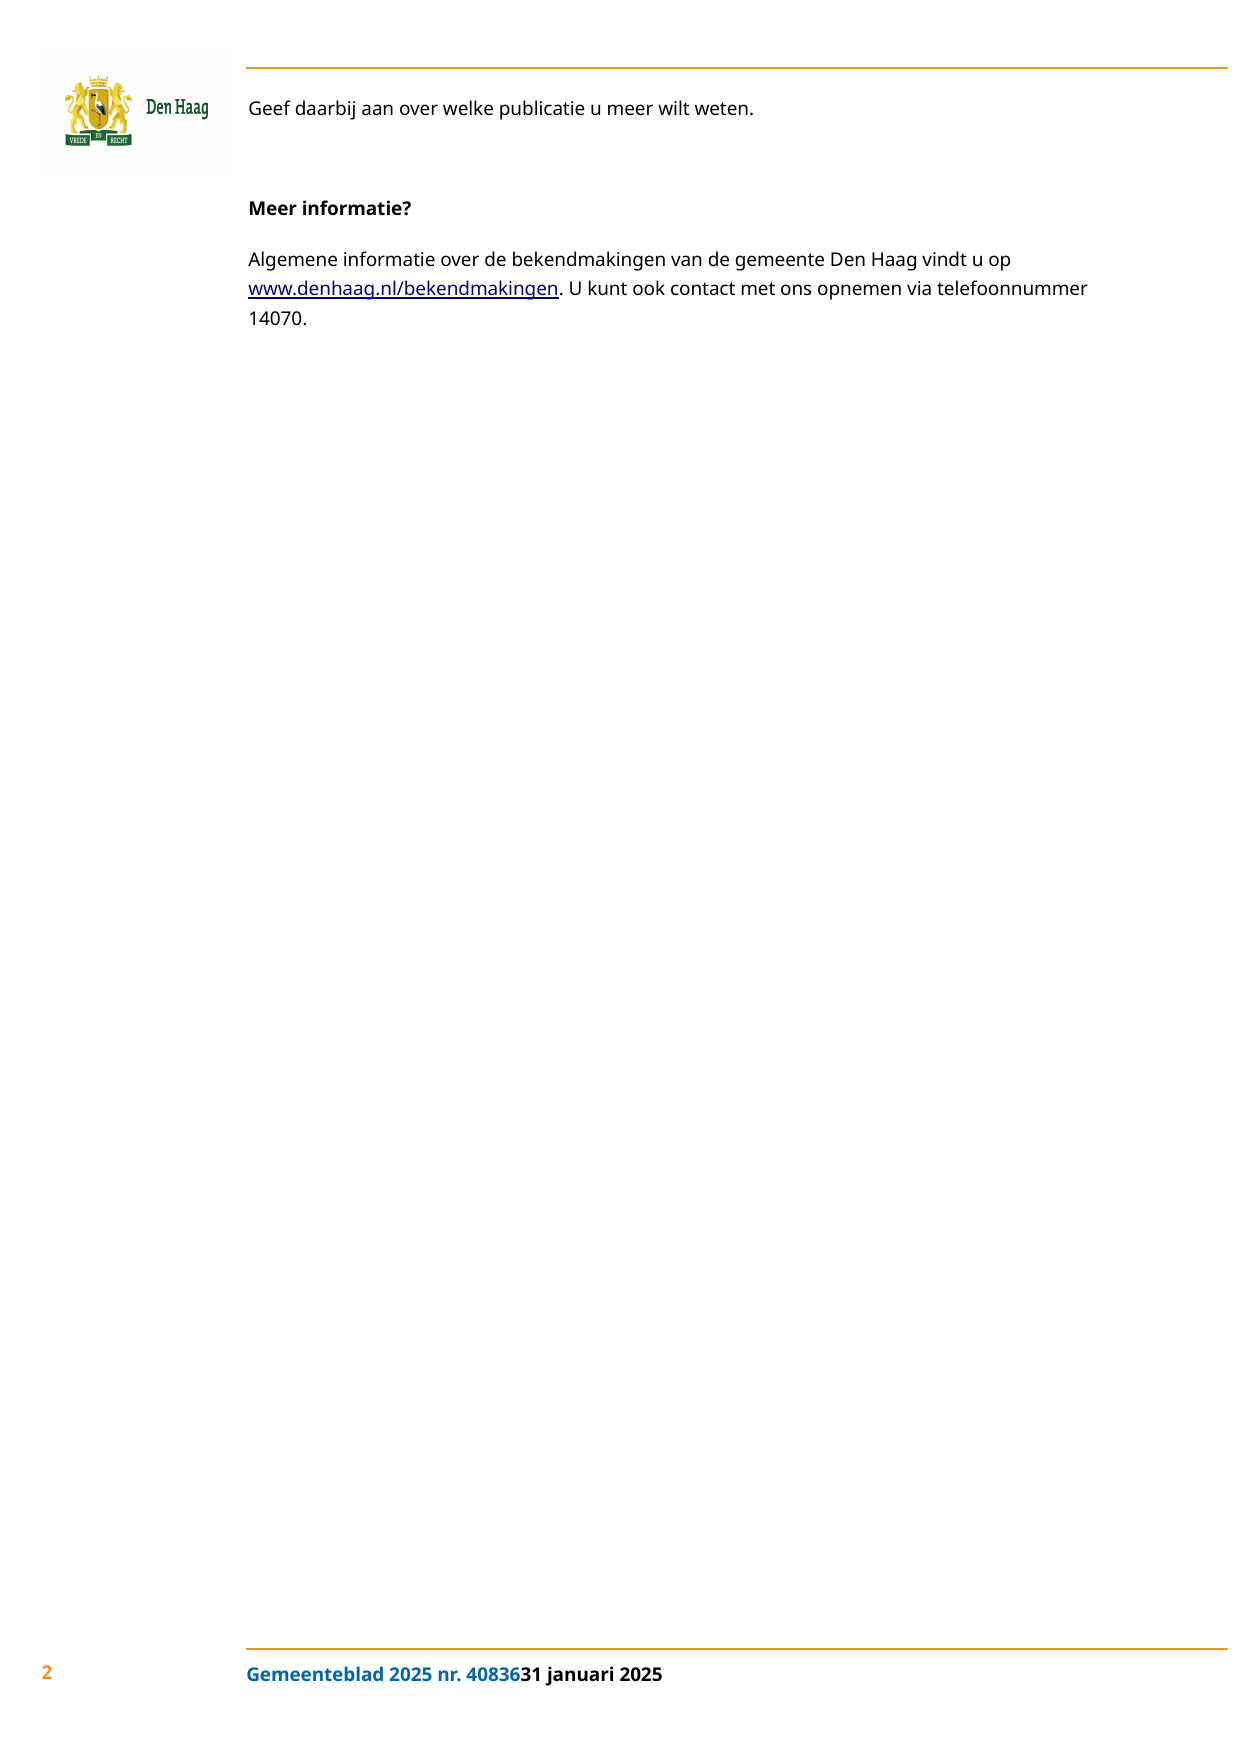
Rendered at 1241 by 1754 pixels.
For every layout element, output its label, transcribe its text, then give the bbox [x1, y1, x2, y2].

picture [41, 47, 231, 172]
text Geef daarbij aan over welke publicatie u meer wilt weten. [248, 95, 1152, 121]
text Meer informatie? [248, 196, 1152, 221]
text Algemene informatie over de bekendmakingen van de gemeente Den Haag vindt u op www.denhaag.nl/bekendmakingen. U kunt ook contact met ons opnemen via telefoonnummer 14070. [248, 246, 1152, 331]
